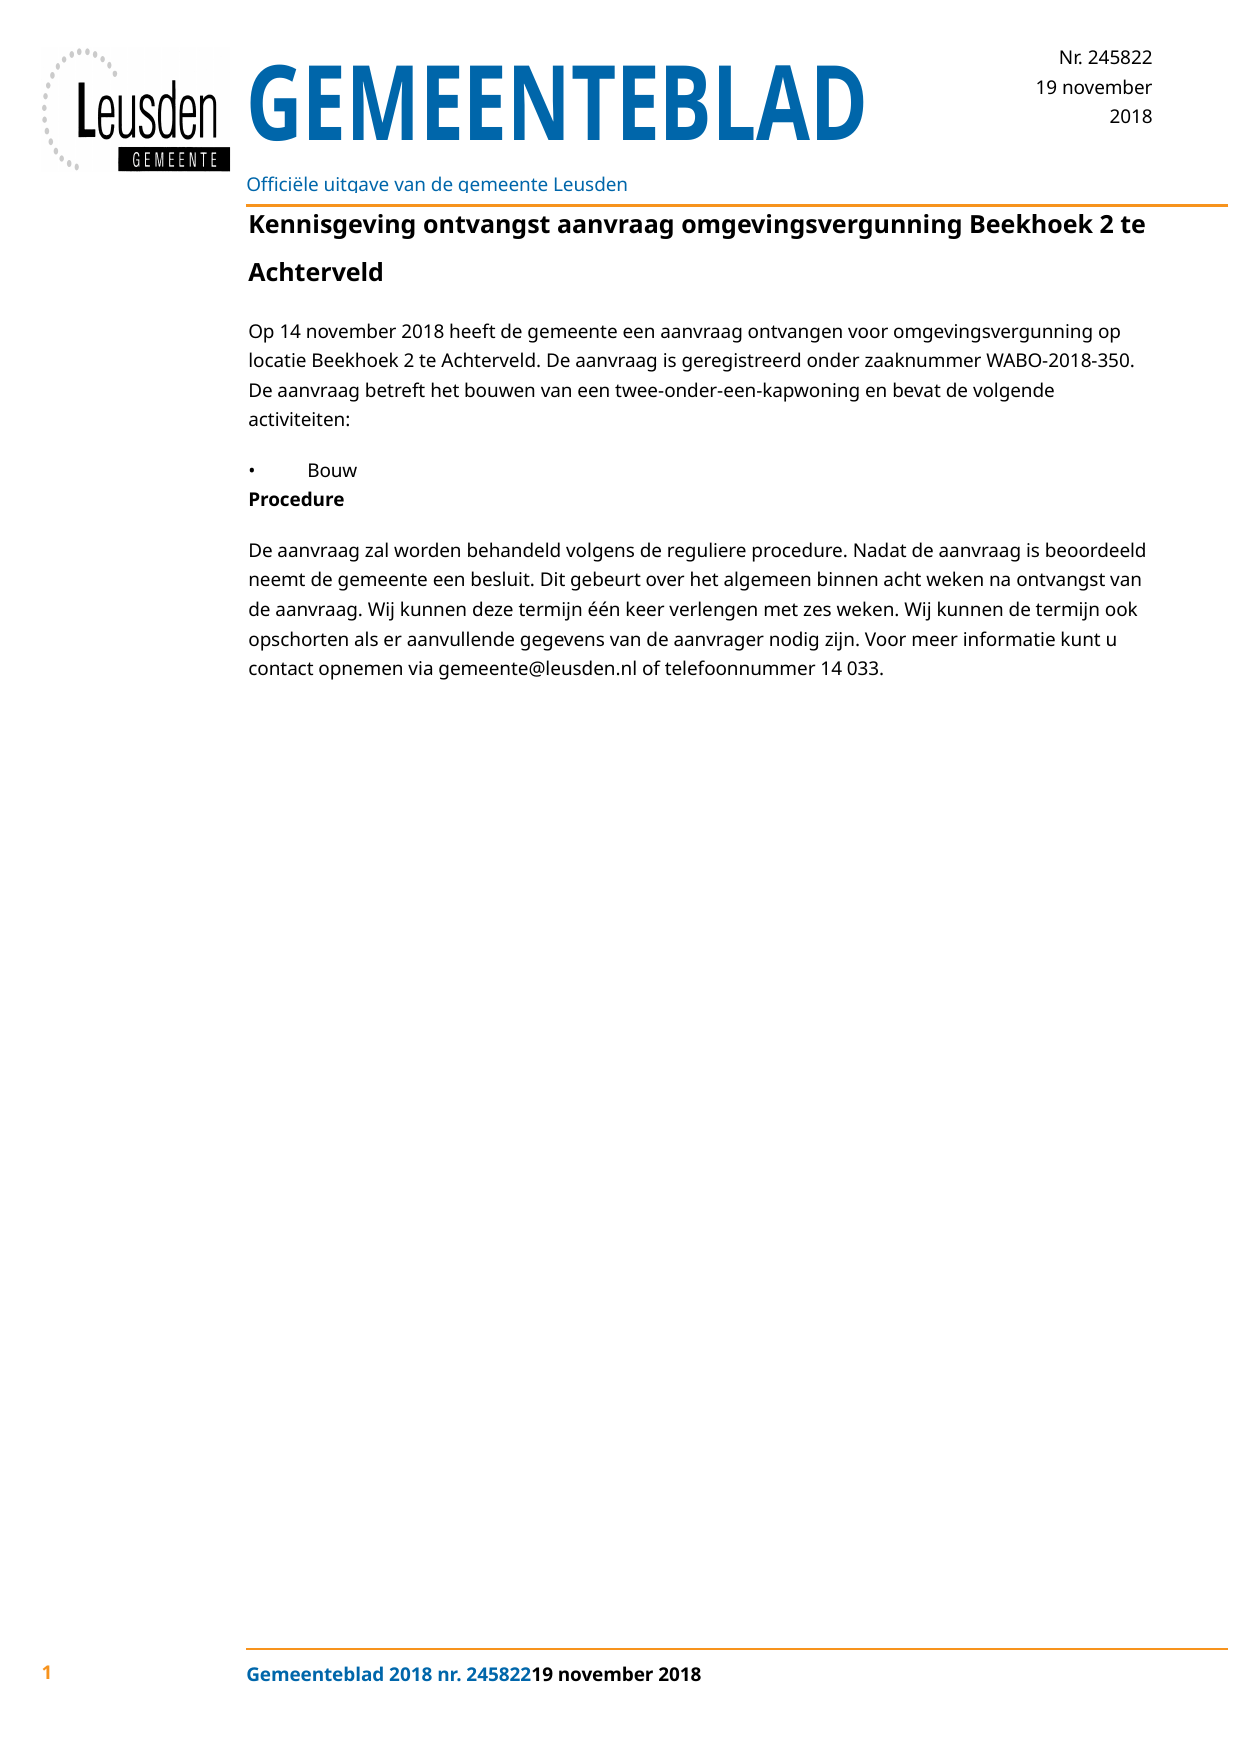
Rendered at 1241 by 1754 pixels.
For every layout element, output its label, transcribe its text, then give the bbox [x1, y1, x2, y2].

text Procedure [248, 487, 1152, 512]
text De aanvraag zal worden behandeld volgens de reguliere procedure. Nadat de aanvraag is beoordeeld neemt de gemeente een besluit. Dit gebeurt over het algemeen binnen acht weken na ontvangst van de aanvraag. Wij kunnen deze termijn één keer verlengen met zes weken. Wij kunnen de termijn ook opschorten als er aanvullende gegevens van de aanvrager nodig zijn. Voor meer informatie kunt u contact opnemen via gemeente@leusden.nl of telefoonnummer 14 033. [248, 537, 1152, 681]
text Op 14 november 2018 heeft de gemeente een aanvraag ontvangen voor omgevingsvergunning op locatie Beekhoek 2 te Achterveld. De aanvraag is geregistreerd onder zaaknummer WABO-2018-350. De aanvraag betreft het bouwen van een twee-onder-een-kapwoning en bevat de volgende activiteiten: [248, 318, 1152, 432]
text Kennisgeving ontvangst aanvraag omgevingsvergunning Beekhoek 2 te Achterveld [248, 207, 1152, 288]
picture [41, 47, 231, 172]
list Bouw [248, 457, 1152, 483]
